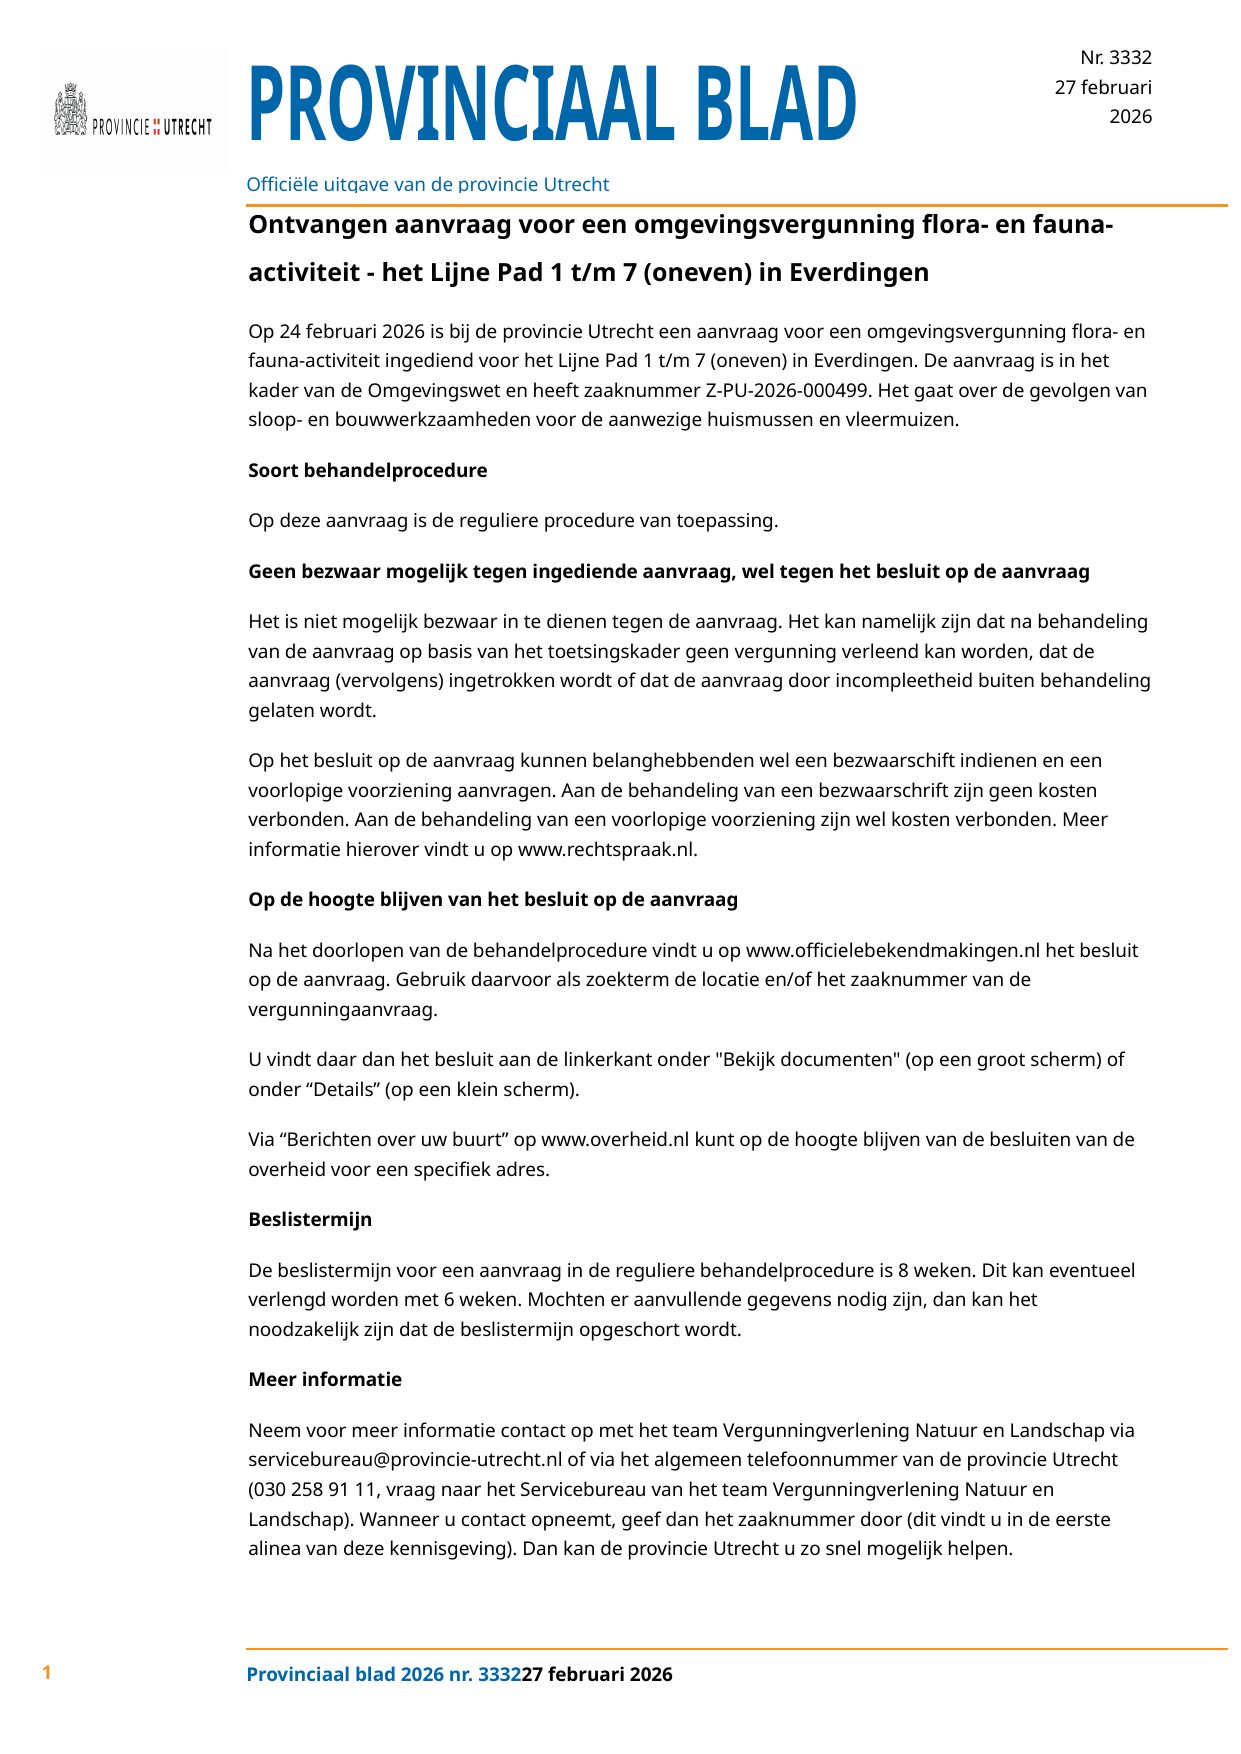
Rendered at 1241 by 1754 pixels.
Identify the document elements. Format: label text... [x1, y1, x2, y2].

text Op deze aanvraag is de reguliere procedure van toepassing. [248, 507, 1152, 533]
text Op het besluit op de aanvraag kunnen belanghebbenden wel een bezwaarschift indienen en een voorlopige voorziening aanvragen. Aan de behandeling van een bezwaarschrift zijn geen kosten verbonden. Aan de behandeling van een voorlopige voorziening zijn wel kosten verbonden. Meer informatie hierover vindt u op www.rechtspraak.nl. [248, 747, 1152, 862]
text Ontvangen aanvraag voor een omgevingsvergunning flora- en fauna-activiteit - het Lijne Pad 1 t/m 7 (oneven) in Everdingen [248, 207, 1152, 288]
picture [41, 47, 231, 172]
text Neem voor meer informatie contact op met het team Vergunningverlening Natuur en Landschap via servicebureau@provincie-utrecht.nl of via het algemeen telefoonnummer van de provincie Utrecht (030 258 91 11, vraag naar het Servicebureau van het team Vergunningverlening Natuur en Landschap). Wanneer u contact opneemt, geef dan het zaaknummer door (dit vindt u in de eerste alinea van deze kennisgeving). Dan kan de provincie Utrecht u zo snel mogelijk helpen. [248, 1417, 1152, 1561]
text Via “Berichten over uw buurt” op www.overheid.nl kunt op de hoogte blijven van de besluiten van de overheid voor een specifiek adres. [248, 1127, 1152, 1182]
text Meer informatie [248, 1367, 1152, 1392]
text Soort behandelprocedure [248, 457, 1152, 483]
text Op de hoogte blijven van het besluit op de aanvraag [248, 887, 1152, 912]
text De beslistermijn voor een aanvraag in de reguliere behandelprocedure is 8 weken. Dit kan eventueel verlengd worden met 6 weken. Mochten er aanvullende gegevens nodig zijn, dan kan het noodzakelijk zijn dat de beslistermijn opgeschort wordt. [248, 1257, 1152, 1342]
text Beslistermijn [248, 1207, 1152, 1232]
text Het is niet mogelijk bezwaar in te dienen tegen de aanvraag. Het kan namelijk zijn dat na behandeling van de aanvraag op basis van het toetsingskader geen vergunning verleend kan worden, dat de aanvraag (vervolgens) ingetrokken wordt of dat de aanvraag door incompleetheid buiten behandeling gelaten wordt. [248, 608, 1152, 723]
text Op 24 februari 2026 is bij de provincie Utrecht een aanvraag voor een omgevingsvergunning flora- en fauna-activiteit ingediend voor het Lijne Pad 1 t/m 7 (oneven) in Everdingen. De aanvraag is in het kader van de Omgevingswet en heeft zaaknummer Z-PU-2026-000499. Het gaat over de gevolgen van sloop- en bouwwerkzaamheden voor de aanwezige huismussen en vleermuizen. [248, 318, 1152, 432]
text Na het doorlopen van de behandelprocedure vindt u op www.officielebekendmakingen.nl het besluit op de aanvraag. Gebruik daarvoor als zoekterm de locatie en/of het zaaknummer van de vergunningaanvraag. [248, 937, 1152, 1022]
text U vindt daar dan het besluit aan de linkerkant onder "Bekijk documenten" (op een groot scherm) of onder “Details” (op een klein scherm). [248, 1047, 1152, 1102]
text Geen bezwaar mogelijk tegen ingediende aanvraag, wel tegen het besluit op de aanvraag [248, 558, 1152, 584]
